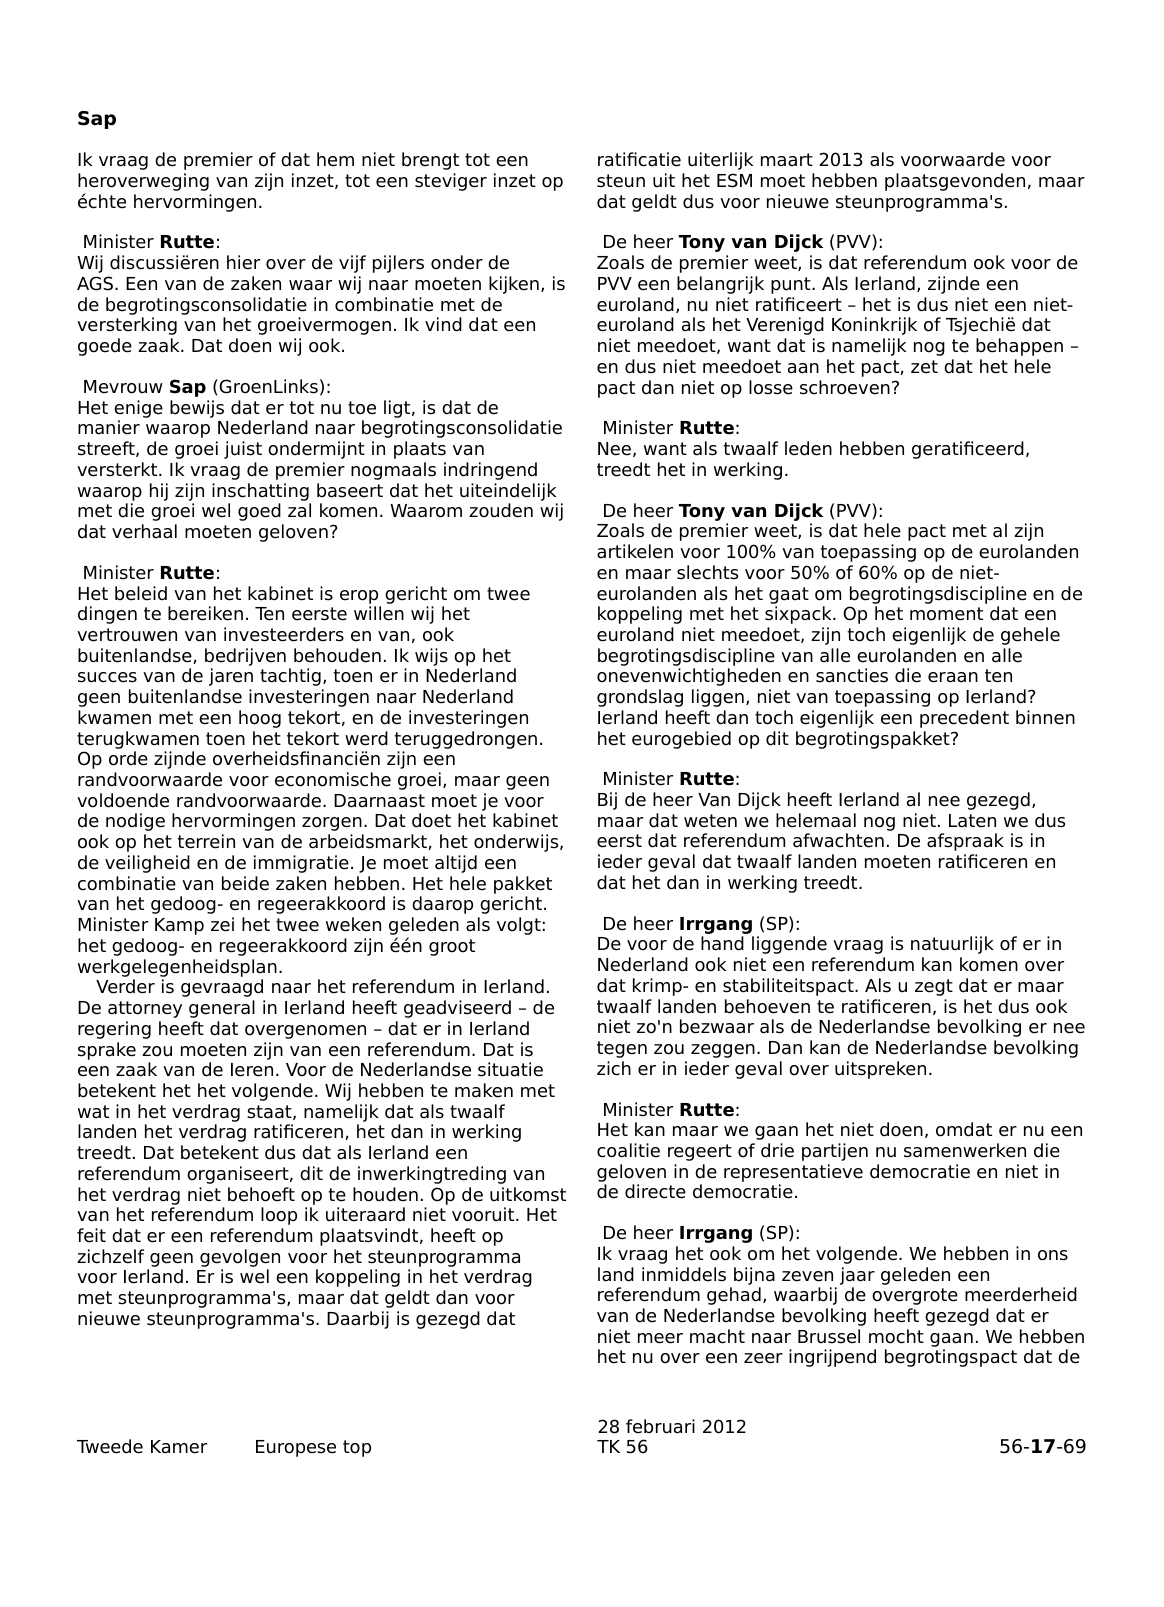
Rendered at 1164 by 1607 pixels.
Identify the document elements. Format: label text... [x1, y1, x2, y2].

text Wij discussiëren hier over de vijf pijlers onder de AGS. Een van de zaken waar wij naar moeten kijken, is de begrotingsconsolidatie in combinatie met de versterking van het groeivermogen. Ik vind dat een goede zaak. Dat doen wij ook. [77, 253, 567, 357]
text Verder is gevraagd naar het referendum in Ierland. De attorney general in Ierland heeft geadviseerd – de regering heeft dat overgenomen – dat er in Ierland sprake zou moeten zijn van een referendum. Dat is een zaak van de Ieren. Voor de Nederlandse situatie betekent het het volgende. Wij hebben te maken met wat in het verdrag staat, namelijk dat als twaalf landen het verdrag ratificeren, het dan in werking treedt. Dat betekent dus dat als Ierland een referendum organiseert, dit de inwerkingtreding van het verdrag niet behoeft op te houden. Op de uitkomst van het referendum loop ik uiteraard niet vooruit. Het feit dat er een referendum plaatsvindt, heeft op zichzelf geen gevolgen voor het steunprogramma voor Ierland. Er is wel een koppeling in het verdrag met steunprogramma's, maar dat geldt dan voor nieuwe steunprogramma's. Daarbij is gezegd dat [77, 977, 567, 1329]
text Minister Rutte: [596, 1099, 1087, 1120]
text Minister Rutte: [596, 418, 1087, 439]
text Minister Rutte: [77, 232, 567, 253]
text Ik vraag het ook om het volgende. We hebben in ons land inmiddels bijna zeven jaar geleden een referendum gehad, waarbij de overgrote meerderheid van de Nederlandse bevolking heeft gezegd dat er niet meer macht naar Brussel mocht gaan. We hebben het nu over een zeer ingrijpend begrotingspact dat de [596, 1244, 1087, 1368]
text Nee, want als twaalf leden hebben geratificeerd, treedt het in werking. [596, 439, 1087, 480]
text De voor de hand liggende vraag is natuurlijk of er in Nederland ook niet een referendum kan komen over dat krimp- en stabiliteitspact. Als u zegt dat er maar twaalf landen behoeven te ratificeren, is het dus ook niet zo'n bezwaar als de Nederlandse bevolking er nee tegen zou zeggen. Dan kan de Nederlandse bevolking zich er in ieder geval over uitspreken. [596, 934, 1087, 1079]
text De heer Tony van Dijck (PVV): [596, 500, 1087, 521]
text Het enige bewijs dat er tot nu toe ligt, is dat de manier waarop Nederland naar begrotingsconsolidatie streeft, de groei juist ondermijnt in plaats van versterkt. Ik vraag de premier nogmaals indringend waarop hij zijn inschatting baseert dat het uiteindelijk met die groei wel goed zal komen. Waarom zouden wij dat verhaal moeten geloven? [77, 397, 567, 543]
text Mevrouw Sap (GroenLinks): [77, 377, 567, 397]
text Het kan maar we gaan het niet doen, omdat er nu een coalitie regeert of drie partijen nu samenwerken die geloven in de representatieve democratie en niet in de directe democratie. [596, 1120, 1087, 1203]
text Het beleid van het kabinet is erop gericht om twee dingen te bereiken. Ten eerste willen wij het vertrouwen van investeerders en van, ook buitenlandse, bedrijven behouden. Ik wijs op het succes van de jaren tachtig, toen er in Nederland geen buitenlandse investeringen naar Nederland kwamen met een hoog tekort, en de investeringen terugkwamen toen het tekort werd teruggedrongen. Op orde zijnde overheidsfinanciën zijn een randvoorwaarde voor economische groei, maar geen voldoende randvoorwaarde. Daarnaast moet je voor de nodige hervormingen zorgen. Dat doet het kabinet ook op het terrein van de arbeidsmarkt, het onderwijs, de veiligheid en de immigratie. Je moet altijd een combinatie van beide zaken hebben. Het hele pakket van het gedoog- en regeerakkoord is daarop gericht. Minister Kamp zei het twee weken geleden als volgt: het gedoog- en regeerakkoord zijn één groot werkgelegenheidsplan. [77, 583, 567, 977]
text Bij de heer Van Dijck heeft Ierland al nee gezegd, maar dat weten we helemaal nog niet. Laten we dus eerst dat referendum afwachten. De afspraak is in ieder geval dat twaalf landen moeten ratificeren en dat het dan in werking treedt. [596, 790, 1087, 893]
text Ik vraag de premier of dat hem niet brengt tot een heroverweging van zijn inzet, tot een steviger inzet op échte hervormingen. [77, 150, 567, 212]
text De heer Tony van Dijck (PVV): [596, 232, 1087, 253]
text ratificatie uiterlijk maart 2013 als voorwaarde voor steun uit het ESM moet hebben plaatsgevonden, maar dat geldt dus voor nieuwe steunprogramma's. [596, 150, 1087, 212]
text Zoals de premier weet, is dat referendum ook voor de PVV een belangrijk punt. Als Ierland, zijnde een euroland, nu niet ratificeert – het is dus niet een niet-euroland als het Verenigd Koninkrijk of Tsjechië dat niet meedoet, want dat is namelijk nog te behappen – en dus niet meedoet aan het pact, zet dat het hele pact dan niet op losse schroeven? [596, 253, 1087, 398]
text De heer Irrgang (SP): [596, 913, 1087, 934]
text Minister Rutte: [77, 563, 567, 583]
text De heer Irrgang (SP): [596, 1223, 1087, 1244]
text Minister Rutte: [596, 769, 1087, 790]
text Zoals de premier weet, is dat hele pact met al zijn artikelen voor 100% van toepassing op de eurolanden en maar slechts voor 50% of 60% op de niet-eurolanden als het gaat om begrotingsdiscipline en de koppeling met het sixpack. Op het moment dat een euroland niet meedoet, zijn toch eigenlijk de gehele begrotingsdiscipline van alle eurolanden en alle onevenwichtigheden en sancties die eraan ten grondslag liggen, niet van toepassing op Ierland? Ierland heeft dan toch eigenlijk een precedent binnen het eurogebied op dit begrotingspakket? [596, 521, 1087, 749]
